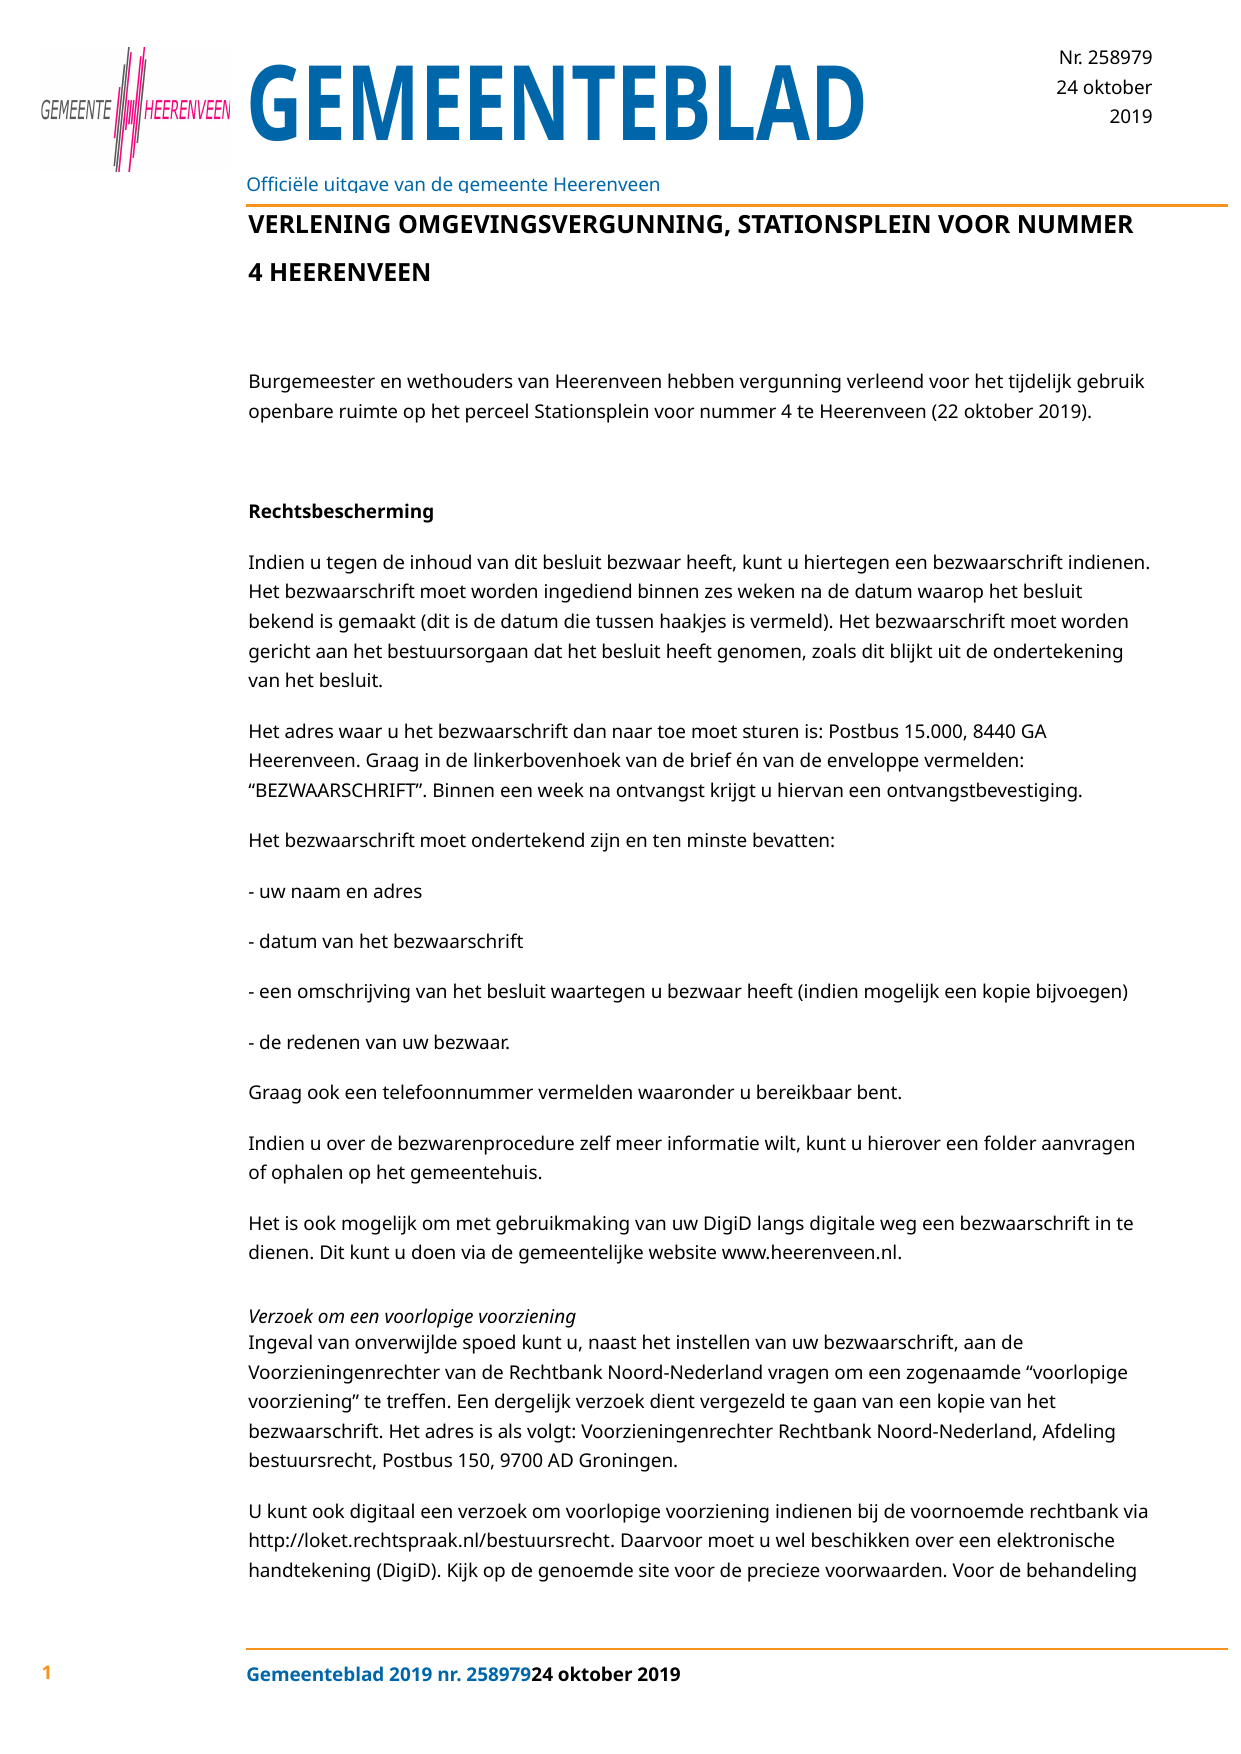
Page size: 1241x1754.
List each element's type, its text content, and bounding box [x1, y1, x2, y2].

text Het bezwaarschrift moet ondertekend zijn en ten minste bevatten: [248, 827, 1152, 853]
text Verzoek om een voorlopige voorziening [248, 1303, 1152, 1329]
picture [41, 47, 231, 172]
text U kunt ook digitaal een verzoek om voorlopige voorziening indienen bij de voornoemde rechtbank via http://loket.rechtspraak.nl/bestuursrecht. Daarvoor moet u wel beschikken over een elektronische handtekening (DigiD). Kijk op de genoemde site voor de precieze voorwaarden. Voor de behandeling [248, 1498, 1152, 1583]
text - uw naam en adres [248, 878, 1152, 904]
text Ingeval van onverwijlde spoed kunt u, naast het instellen van uw bezwaarschrift, aan de Voorzieningenrechter van de Rechtbank Noord-Nederland vragen om een zogenaamde “voorlopige voorziening” te treffen. Een dergelijk verzoek dient vergezeld te gaan van een kopie van het bezwaarschrift. Het adres is als volgt: Voorzieningenrechter Rechtbank Noord-Nederland, Afdeling bestuursrecht, Postbus 150, 9700 AD Groningen. [248, 1329, 1152, 1473]
text Indien u over de bezwarenprocedure zelf meer informatie wilt, kunt u hierover een folder aanvragen of ophalen op het gemeentehuis. [248, 1130, 1152, 1185]
text Graag ook een telefoonnummer vermelden waaronder u bereikbaar bent. [248, 1079, 1152, 1105]
text - een omschrijving van het besluit waartegen u bezwaar heeft (indien mogelijk een kopie bijvoegen) [248, 979, 1152, 1004]
text Het is ook mogelijk om met gebruikmaking van uw DigiD langs digitale weg een bezwaarschrift in te dienen. Dit kunt u doen via de gemeentelijke website www.heerenveen.nl. [248, 1210, 1152, 1265]
text - de redenen van uw bezwaar. [248, 1029, 1152, 1055]
text Het adres waar u het bezwaarschrift dan naar toe moet sturen is: Postbus 15.000, 8440 GA Heerenveen. Graag in de linkerbovenhoek van de brief én van de enveloppe vermelden: “BEZWAARSCHRIFT”. Binnen een week na ontvangst krijgt u hiervan een ontvangstbevestiging. [248, 718, 1152, 803]
text Rechtsbescherming [248, 499, 1152, 524]
text VERLENING OMGEVINGSVERGUNNING, STATIONSPLEIN VOOR NUMMER 4 HEERENVEEN [248, 207, 1152, 288]
text Indien u tegen de inhoud van dit besluit bezwaar heeft, kunt u hiertegen een bezwaarschrift indienen. Het bezwaarschrift moet worden ingediend binnen zes weken na de datum waarop het besluit bekend is gemaakt (dit is de datum die tussen haakjes is vermeld). Het bezwaarschrift moet worden gericht aan het bestuursorgaan dat het besluit heeft genomen, zoals dit blijkt uit de ondertekening van het besluit. [248, 549, 1152, 693]
text - datum van het bezwaarschrift [248, 928, 1152, 954]
text Burgemeester en wethouders van Heerenveen hebben vergunning verleend voor het tijdelijk gebruik openbare ruimte op het perceel Stationsplein voor nummer 4 te Heerenveen (22 oktober 2019). [248, 368, 1152, 424]
